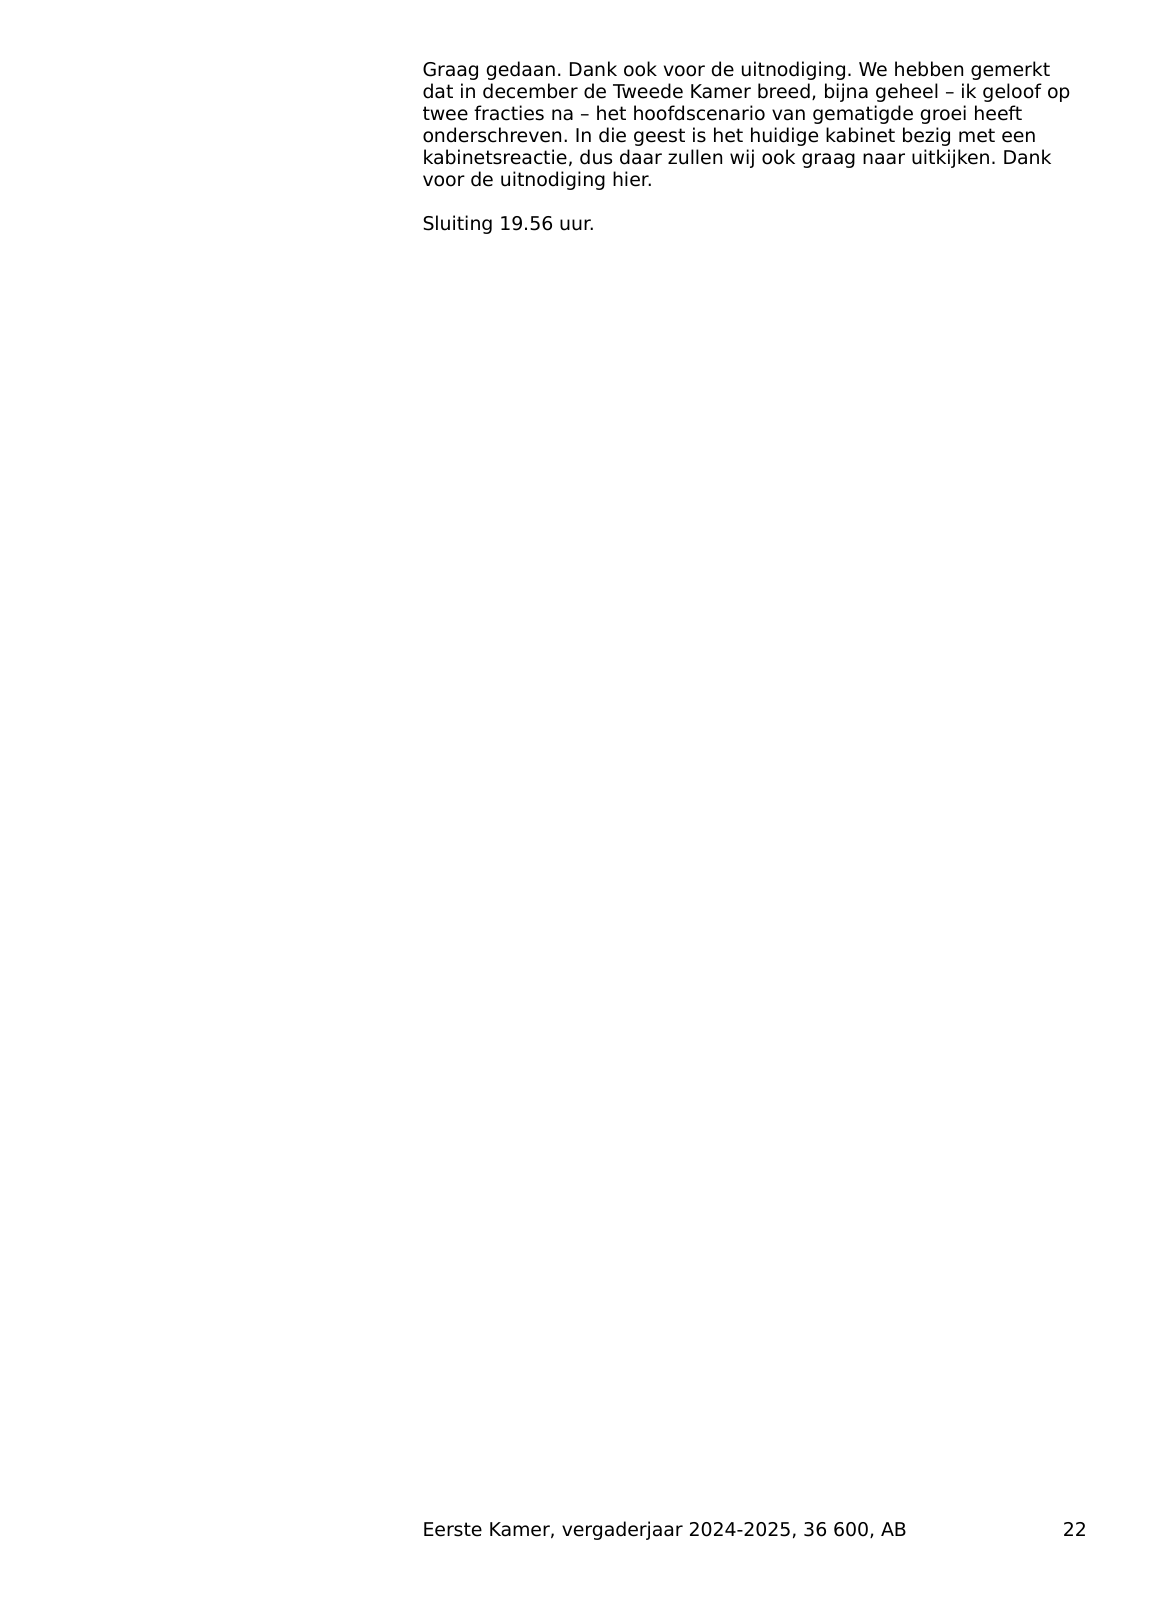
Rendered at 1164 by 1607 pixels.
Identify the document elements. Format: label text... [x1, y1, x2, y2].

text Graag gedaan. Dank ook voor de uitnodiging. We hebben gemerkt dat in december de Tweede Kamer breed, bijna geheel – ik geloof op twee fracties na – het hoofdscenario van gematigde groei heeft onderschreven. In die geest is het huidige kabinet bezig met een kabinetsreactie, dus daar zullen wij ook graag naar uitkijken. Dank voor de uitnodiging hier. [422, 59, 1087, 191]
text Sluiting 19.56 uur. [422, 213, 1087, 235]
